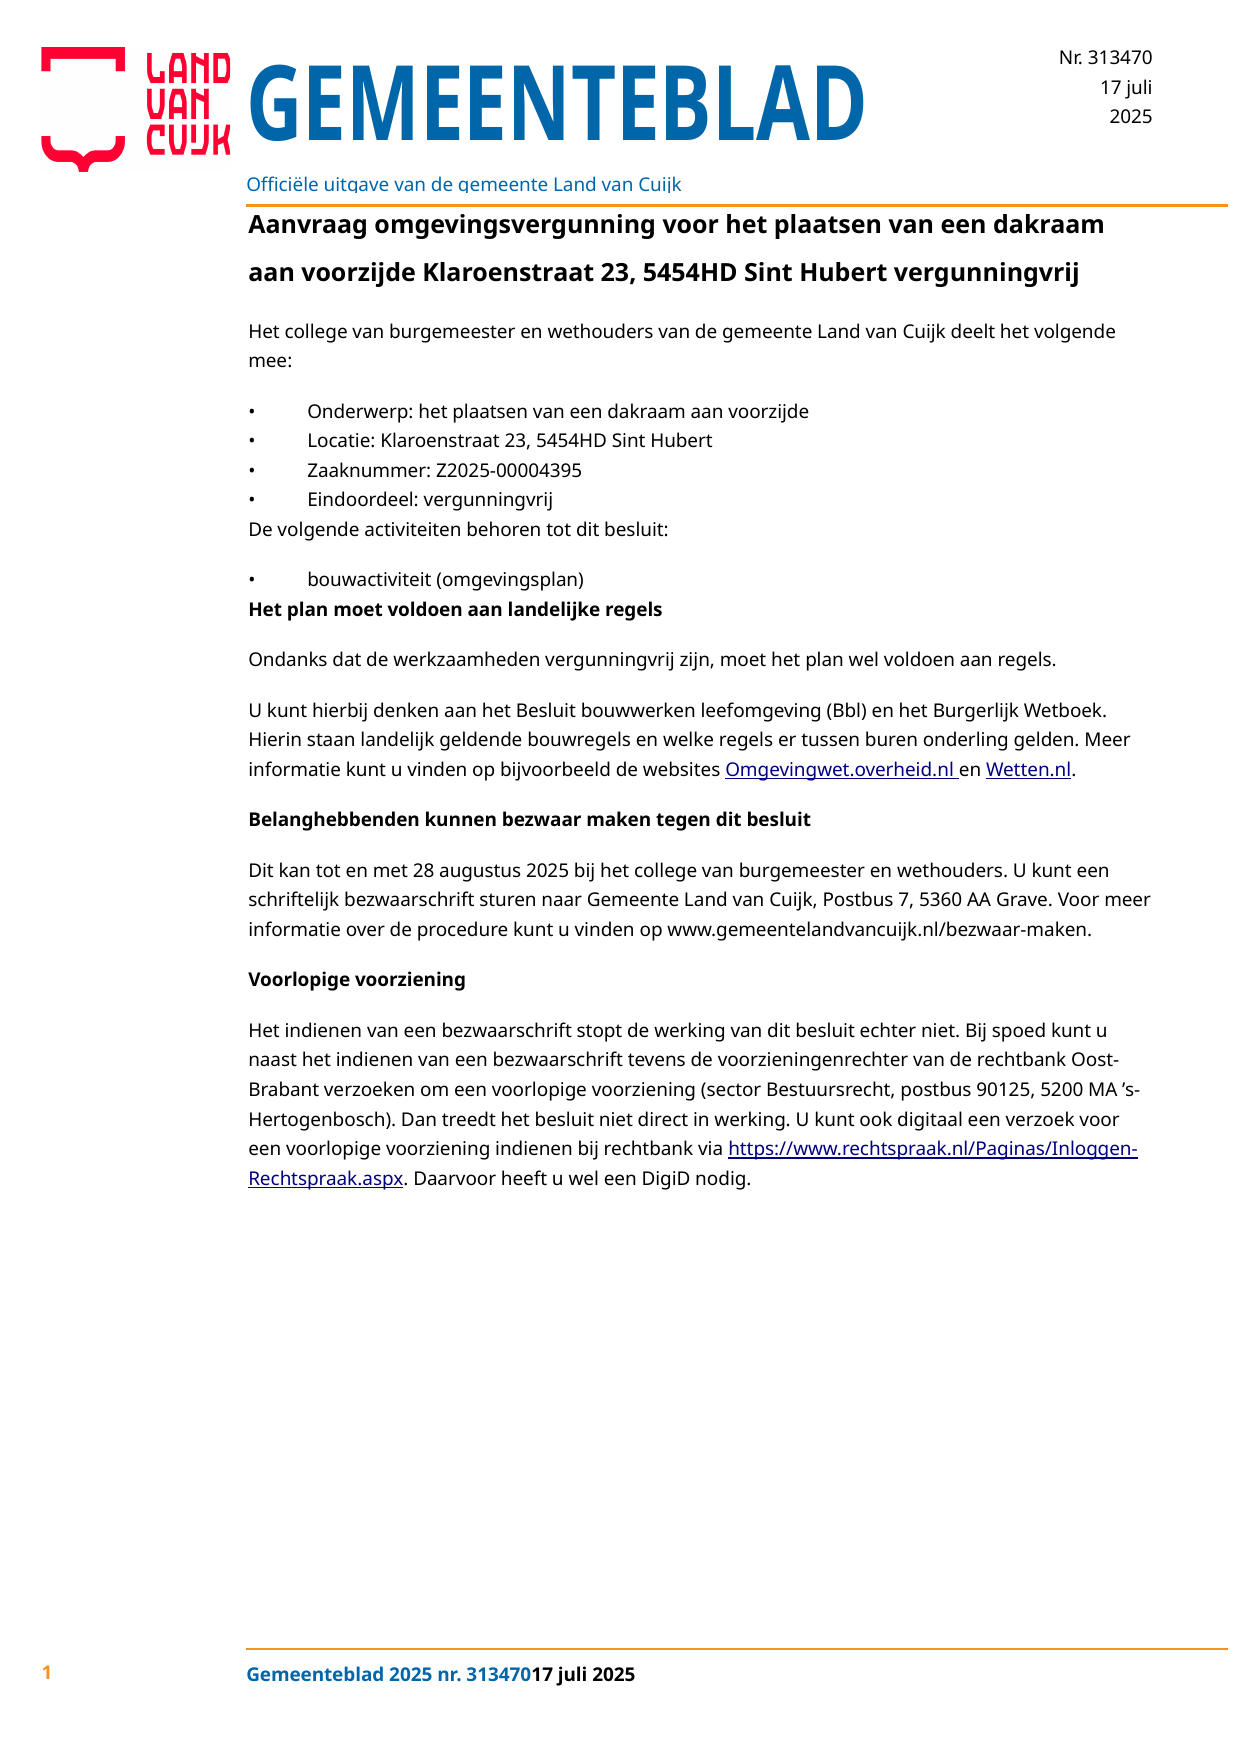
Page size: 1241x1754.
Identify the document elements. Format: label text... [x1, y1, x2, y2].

text U kunt hierbij denken aan het Besluit bouwwerken leefomgeving (Bbl) en het Burgerlijk Wetboek. Hierin staan landelijk geldende bouwregels en welke regels er tussen buren onderling gelden. Meer informatie kunt u vinden op bijvoorbeeld de websites Omgevingwet.overheid.nl en Wetten.nl. [248, 697, 1152, 782]
text Dit kan tot en met 28 augustus 2025 bij het college van burgemeester en wethouders. U kunt een schriftelijk bezwaarschrift sturen naar Gemeente Land van Cuijk, Postbus 7, 5360 AA Grave. Voor meer informatie over de procedure kunt u vinden op www.gemeentelandvancuijk.nl/bezwaar-maken. [248, 857, 1152, 942]
text Belanghebbenden kunnen bezwaar maken tegen dit besluit [248, 807, 1152, 832]
list Locatie: Klaroenstraat 23, 5454HD Sint Hubert [248, 427, 1152, 453]
text Voorlopige voorziening [248, 967, 1152, 992]
list bouwactiviteit (omgevingsplan) [248, 567, 1152, 592]
list Eindoordeel: vergunningvrij [248, 487, 1152, 512]
text Ondanks dat de werkzaamheden vergunningvrij zijn, moet het plan wel voldoen aan regels. [248, 647, 1152, 672]
list Zaaknummer: Z2025-00004395 [248, 457, 1152, 483]
text Het college van burgemeester en wethouders van de gemeente Land van Cuijk deelt het volgende mee: [248, 318, 1152, 373]
text Het indienen van een bezwaarschrift stopt de werking van dit besluit echter niet. Bij spoed kunt u naast het indienen van een bezwaarschrift tevens de voorzieningenrechter van de rechtbank Oost-Brabant verzoeken om een voorlopige voorziening (sector Bestuursrecht, postbus 90125, 5200 MA ’s-Hertogenbosch). Dan treedt het besluit niet direct in werking. U kunt ook digitaal een verzoek voor een voorlopige voorziening indienen bij rechtbank via https://www.rechtspraak.nl/Paginas/Inloggen-Rechtspraak.aspx. Daarvoor heeft u wel een DigiD nodig. [248, 1017, 1152, 1191]
picture [41, 47, 231, 172]
text De volgende activiteiten behoren tot dit besluit: [248, 516, 1152, 542]
list Onderwerp: het plaatsen van een dakraam aan voorzijde [248, 398, 1152, 424]
text Aanvraag omgevingsvergunning voor het plaatsen van een dakraam aan voorzijde Klaroenstraat 23, 5454HD Sint Hubert vergunningvrij [248, 207, 1152, 288]
text Het plan moet voldoen aan landelijke regels [248, 596, 1152, 622]
